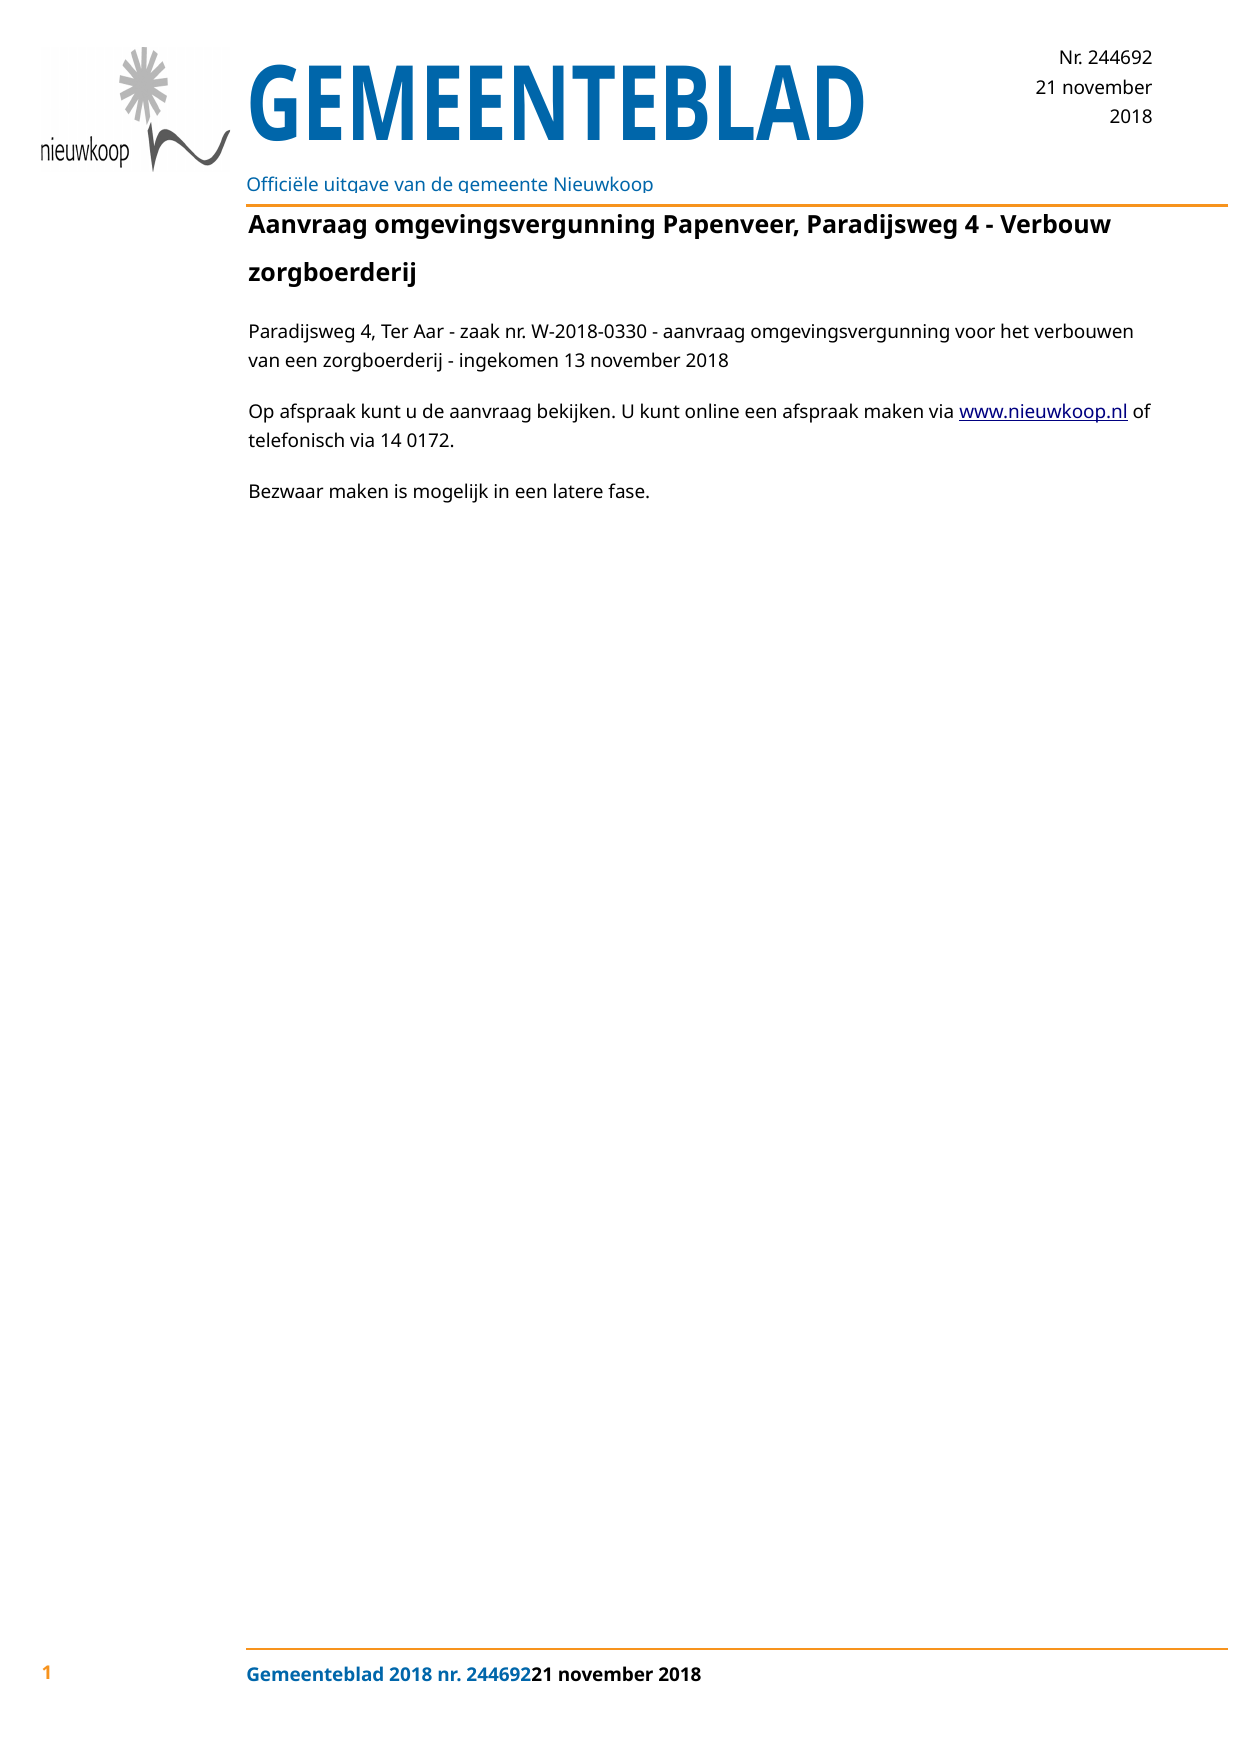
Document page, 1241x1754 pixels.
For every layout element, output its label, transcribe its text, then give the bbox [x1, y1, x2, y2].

text Paradijsweg 4, Ter Aar - zaak nr. W-2018-0330 - aanvraag omgevingsvergunning voor het verbouwen van een zorgboerderij - ingekomen 13 november 2018 [248, 318, 1152, 373]
text Op afspraak kunt u de aanvraag bekijken. U kunt online een afspraak maken via www.nieuwkoop.nl of telefonisch via 14 0172. [248, 398, 1152, 453]
text Bezwaar maken is mogelijk in een latere fase. [248, 478, 1152, 504]
picture [41, 47, 231, 172]
text Aanvraag omgevingsvergunning Papenveer, Paradijsweg 4 - Verbouw zorgboerderij [248, 207, 1152, 288]
